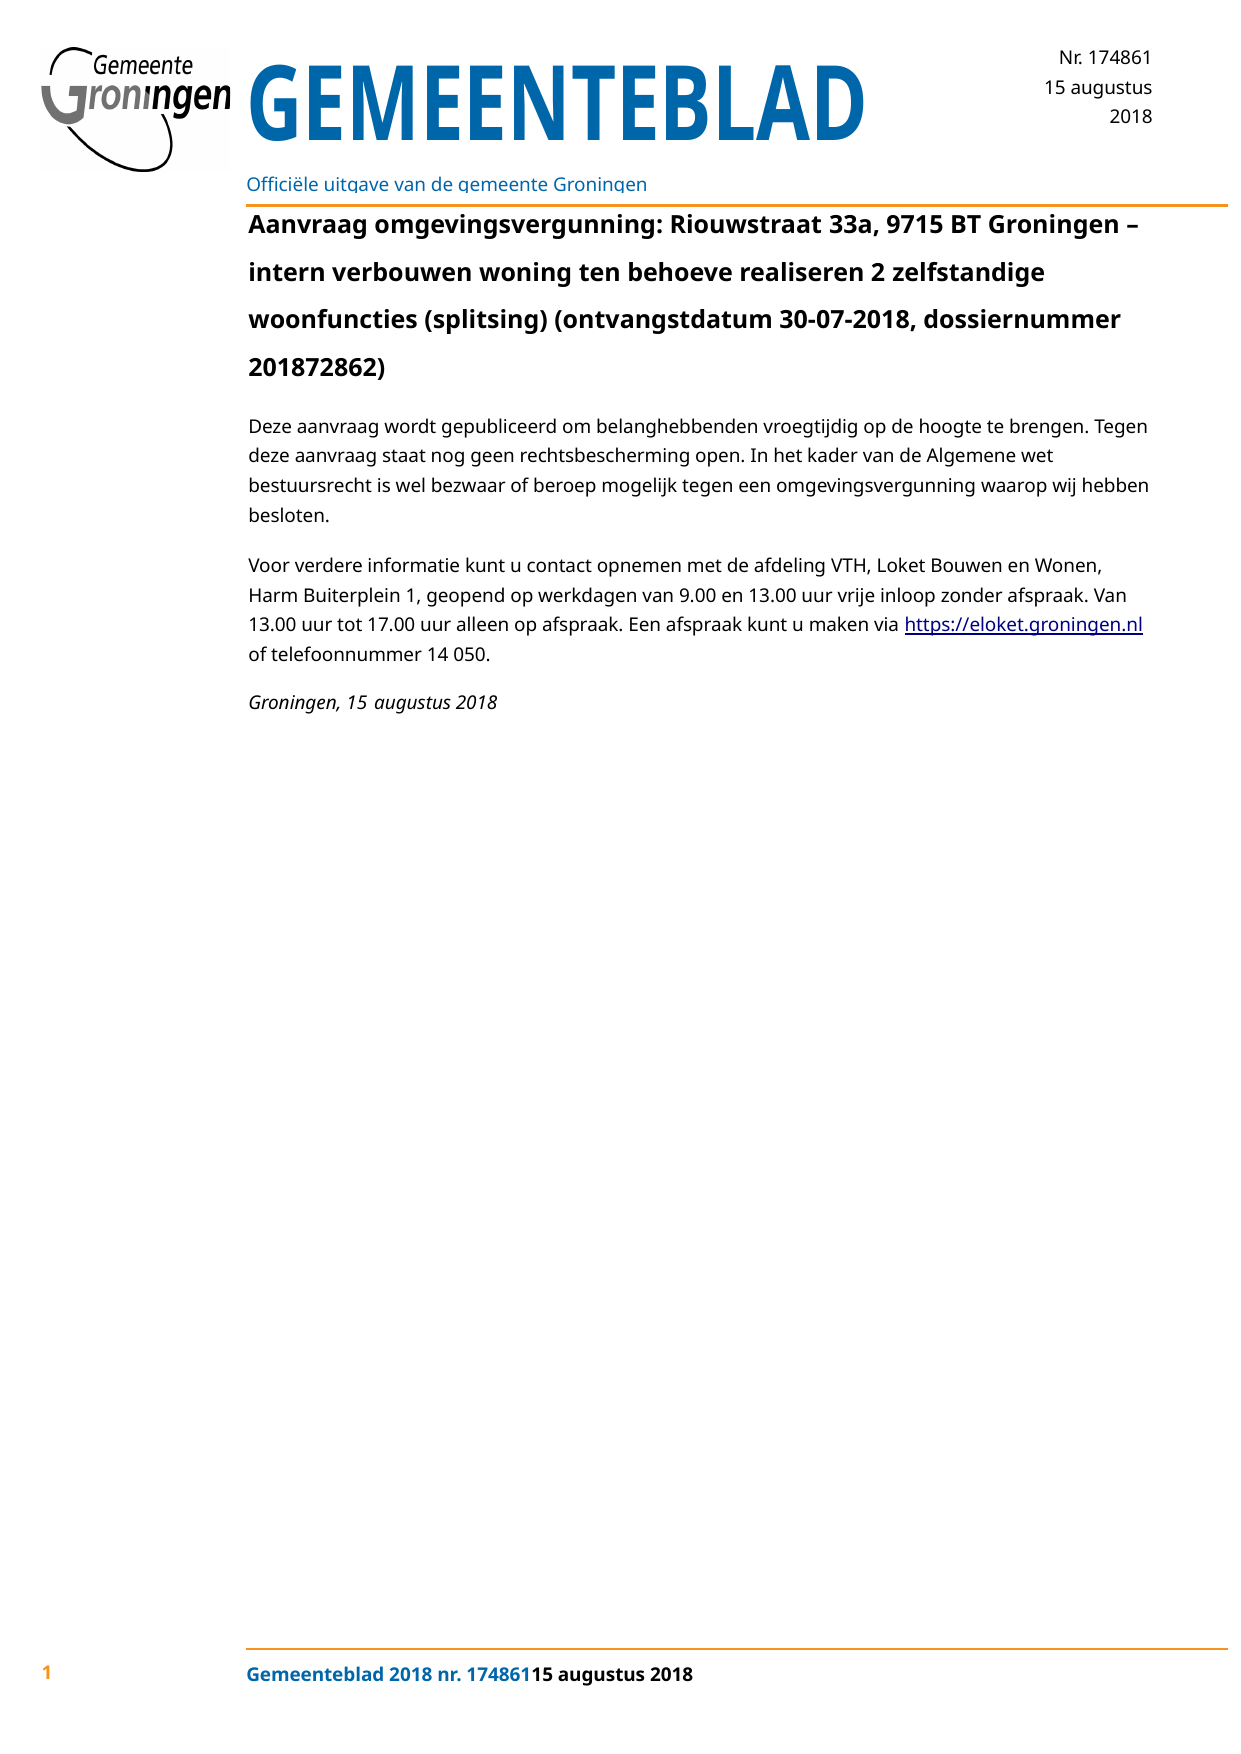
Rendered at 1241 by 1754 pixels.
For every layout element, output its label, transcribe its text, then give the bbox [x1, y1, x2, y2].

text Aanvraag omgevingsvergunning: Riouwstraat 33a, 9715 BT Groningen – intern verbouwen woning ten behoeve realiseren 2 zelfstandige woonfuncties (splitsing) (ontvangstdatum 30-07-2018, dossiernummer 201872862) [248, 207, 1152, 384]
picture [41, 47, 231, 172]
text Groningen, 15 augustus 2018 [248, 689, 1152, 714]
text Deze aanvraag wordt gepubliceerd om belanghebbenden vroegtijdig op de hoogte te brengen. Tegen deze aanvraag staat nog geen rechtsbescherming open. In het kader van de Algemene wet bestuursrecht is wel bezwaar of beroep mogelijk tegen een omgevingsvergunning waarop wij hebben besloten. [248, 413, 1152, 528]
text Voor verdere informatie kunt u contact opnemen met de afdeling VTH, Loket Bouwen en Wonen, Harm Buiterplein 1, geopend op werkdagen van 9.00 en 13.00 uur vrije inloop zonder afspraak. Van 13.00 uur tot 17.00 uur alleen op afspraak. Een afspraak kunt u maken via https://eloket.groningen.nl of telefoonnummer 14 050. [248, 552, 1152, 667]
